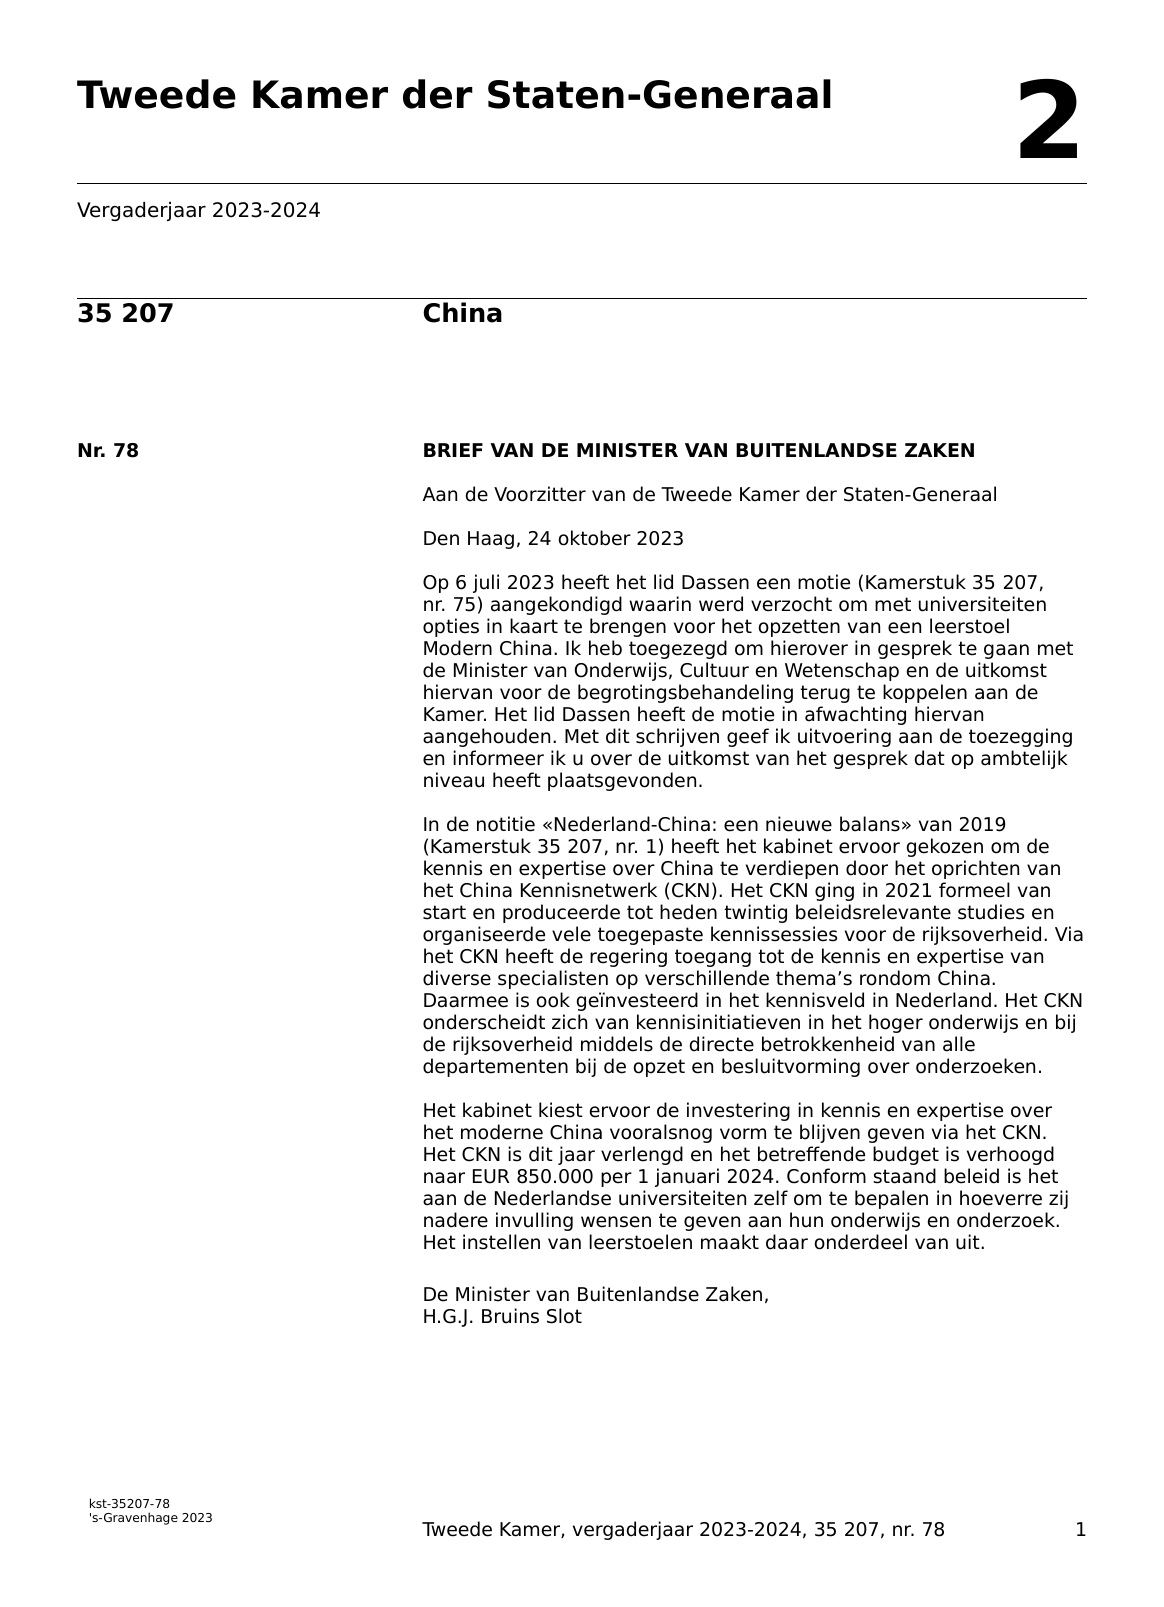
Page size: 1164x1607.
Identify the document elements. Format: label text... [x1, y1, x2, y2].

text Aan de Voorzitter van de Tweede Kamer der Staten-Generaal [422, 484, 1087, 506]
subtitle 35 207 China [77, 299, 1087, 329]
text In de notitie «Nederland-China: een nieuwe balans» van 2019 (Kamerstuk 35 207, nr. 1) heeft het kabinet ervoor gekozen om de kennis en expertise over China te verdiepen door het oprichten van het China Kennisnetwerk (CKN). Het CKN ging in 2021 formeel van start en produceerde tot heden twintig beleidsrelevante studies en organiseerde vele toegepaste kennissessies voor de rijksoverheid. Via het CKN heeft de regering toegang tot de kennis en expertise van diverse specialisten op verschillende thema’s rondom China. Daarmee is ook geïnvesteerd in het kennisveld in Nederland. Het CKN onderscheidt zich van kennisinitiatieven in het hoger onderwijs en bij de rijksoverheid middels de directe betrokkenheid van alle departementen bij de opzet en besluitvorming over onderzoeken. [422, 814, 1087, 1078]
table_header Tweede Kamer der Staten-Generaal [77, 59, 886, 183]
subtitle Nr. 78 BRIEF VAN DE MINISTER VAN BUITENLANDSE ZAKEN [77, 440, 1087, 462]
text Op 6 juli 2023 heeft het lid Dassen een motie (Kamerstuk 35 207, nr. 75) aangekondigd waarin werd verzocht om met universiteiten opties in kaart te brengen voor het opzetten van een leerstoel Modern China. Ik heb toegezegd om hierover in gesprek te gaan met de Minister van Onderwijs, Cultuur en Wetenschap en de uitkomst hiervan voor de begrotingsbehandeling terug te koppelen aan de Kamer. Het lid Dassen heeft de motie in afwachting hiervan aangehouden. Met dit schrijven geef ik uitvoering aan de toezegging en informeer ik u over de uitkomst van het gesprek dat op ambtelijk niveau heeft plaatsgevonden. [422, 572, 1087, 792]
text 's-Gravenhage 2023 [88, 1511, 323, 1525]
text kst-35207-78 [88, 1497, 323, 1511]
text De Minister van Buitenlandse Zaken, H.G.J. Bruins Slot [422, 1284, 1087, 1328]
text Den Haag, 24 oktober 2023 [422, 528, 1087, 550]
table_header 2 [886, 59, 1087, 183]
table_cell Vergaderjaar 2023-2024 [77, 184, 1087, 298]
text Het kabinet kiest ervoor de investering in kennis en expertise over het moderne China vooralsnog vorm te blijven geven via het CKN. Het CKN is dit jaar verlengd en het betreffende budget is verhoogd naar EUR 850.000 per 1 januari 2024. Conform staand beleid is het aan de Nederlandse universiteiten zelf om te bepalen in hoeverre zij nadere invulling wensen te geven aan hun onderwijs en onderzoek. Het instellen van leerstoelen maakt daar onderdeel van uit. [422, 1100, 1087, 1254]
